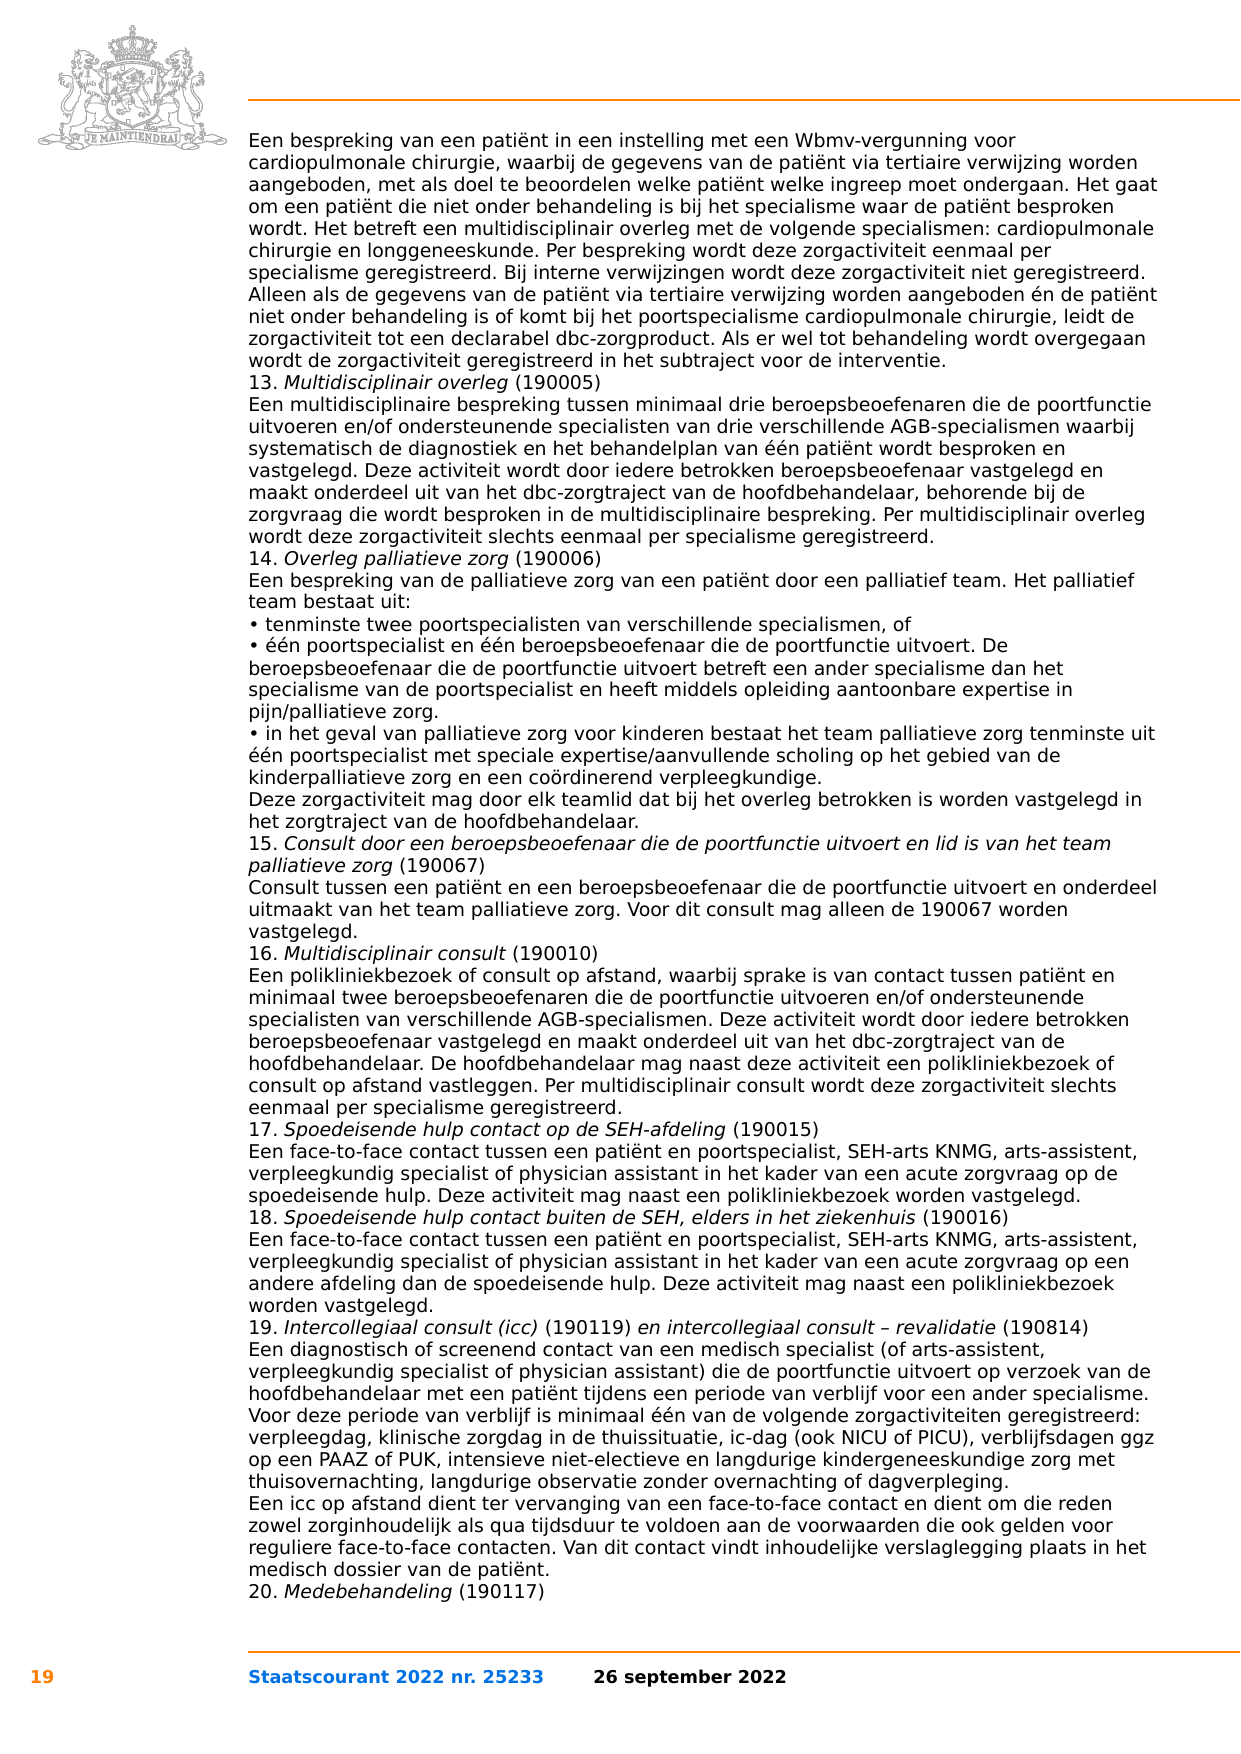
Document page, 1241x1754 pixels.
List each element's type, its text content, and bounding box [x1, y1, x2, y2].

text Deze zorgactiviteit mag door elk teamlid dat bij het overleg betrokken is worden vastgelegd in het zorgtraject van de hoofdbehandelaar. [248, 789, 1163, 833]
text 19. Intercollegiaal consult (icc) (190119) en intercollegiaal consult – revalidatie (190814) [248, 1317, 1163, 1339]
text Een icc op afstand dient ter vervanging van een face-to-face contact en dient om die reden zowel zorginhoudelijk als qua tijdsduur te voldoen aan de voorwaarden die ook gelden voor reguliere face-to-face contacten. Van dit contact vindt inhoudelijke verslaglegging plaats in het medisch dossier van de patiënt. [248, 1493, 1163, 1581]
text 17. Spoedeisende hulp contact op de SEH-afdeling (190015) [248, 1119, 1163, 1141]
text Een diagnostisch of screenend contact van een medisch specialist (of arts-assistent, verpleegkundig specialist of physician assistant) die de poortfunctie uitvoert op verzoek van de hoofdbehandelaar met een patiënt tijdens een periode van verblijf voor een ander specialisme. Voor deze periode van verblijf is minimaal één van de volgende zorgactiviteiten geregistreerd: verpleegdag, klinische zorgdag in de thuissituatie, ic-dag (ook NICU of PICU), verblijfsdagen ggz op een PAAZ of PUK, intensieve niet-electieve en langdurige kindergeneeskundige zorg met thuisovernachting, langdurige observatie zonder overnachting of dagverpleging. [248, 1339, 1163, 1493]
text • in het geval van palliatieve zorg voor kinderen bestaat het team palliatieve zorg tenminste uit één poortspecialist met speciale expertise/aanvullende scholing op het gebied van de kinderpalliatieve zorg en een coördinerend verpleegkundige. [248, 723, 1163, 789]
text 14. Overleg palliatieve zorg (190006) [248, 547, 1163, 569]
text Alleen als de gegevens van de patiënt via tertiaire verwijzing worden aangeboden én de patiënt niet onder behandeling is of komt bij het poortspecialisme cardiopulmonale chirurgie, leidt de zorgactiviteit tot een declarabel dbc-zorgproduct. Als er wel tot behandeling wordt overgegaan wordt de zorgactiviteit geregistreerd in het subtraject voor de interventie. [248, 284, 1163, 372]
text 18. Spoedeisende hulp contact buiten de SEH, elders in het ziekenhuis (190016) [248, 1207, 1163, 1229]
text Een face-to-face contact tussen een patiënt en poortspecialist, SEH-arts KNMG, arts-assistent, verpleegkundig specialist of physician assistant in het kader van een acute zorgvraag op een andere afdeling dan de spoedeisende hulp. Deze activiteit mag naast een polikliniekbezoek worden vastgelegd. [248, 1229, 1163, 1317]
text Een multidisciplinaire bespreking tussen minimaal drie beroepsbeoefenaren die de poortfunctie uitvoeren en/of ondersteunende specialisten van drie verschillende AGB-specialismen waarbij systematisch de diagnostiek en het behandelplan van één patiënt wordt besproken en vastgelegd. Deze activiteit wordt door iedere betrokken beroepsbeoefenaar vastgelegd en maakt onderdeel uit van het dbc-zorgtraject van de hoofdbehandelaar, behorende bij de zorgvraag die wordt besproken in de multidisciplinaire bespreking. Per multidisciplinair overleg wordt deze zorgactiviteit slechts eenmaal per specialisme geregistreerd. [248, 394, 1163, 547]
text • tenminste twee poortspecialisten van verschillende specialismen, of [248, 613, 1163, 635]
text Een bespreking van de palliatieve zorg van een patiënt door een palliatief team. Het palliatief team bestaat uit: [248, 569, 1163, 613]
text Een bespreking van een patiënt in een instelling met een Wbmv-vergunning voor cardiopulmonale chirurgie, waarbij de gegevens van de patiënt via tertiaire verwijzing worden aangeboden, met als doel te beoordelen welke patiënt welke ingreep moet ondergaan. Het gaat om een patiënt die niet onder behandeling is bij het specialisme waar de patiënt besproken wordt. Het betreft een multidisciplinair overleg met de volgende specialismen: cardiopulmonale chirurgie en longgeneeskunde. Per bespreking wordt deze zorgactiviteit eenmaal per specialisme geregistreerd. Bij interne verwijzingen wordt deze zorgactiviteit niet geregistreerd. [248, 130, 1163, 284]
text 20. Medebehandeling (190117) [248, 1581, 1163, 1602]
text 15. Consult door een beroepsbeoefenaar die de poortfunctie uitvoert en lid is van het team palliatieve zorg (190067) [248, 833, 1163, 877]
text Een face-to-face contact tussen een patiënt en poortspecialist, SEH-arts KNMG, arts-assistent, verpleegkundig specialist of physician assistant in het kader van een acute zorgvraag op de spoedeisende hulp. Deze activiteit mag naast een polikliniekbezoek worden vastgelegd. [248, 1141, 1163, 1207]
text Een polikliniekbezoek of consult op afstand, waarbij sprake is van contact tussen patiënt en minimaal twee beroepsbeoefenaren die de poortfunctie uitvoeren en/of ondersteunende specialisten van verschillende AGB-specialismen. Deze activiteit wordt door iedere betrokken beroepsbeoefenaar vastgelegd en maakt onderdeel uit van het dbc-zorgtraject van de hoofdbehandelaar. De hoofdbehandelaar mag naast deze activiteit een polikliniekbezoek of consult op afstand vastleggen. Per multidisciplinair consult wordt deze zorgactiviteit slechts eenmaal per specialisme geregistreerd. [248, 965, 1163, 1119]
text 16. Multidisciplinair consult (190010) [248, 943, 1163, 965]
text • één poortspecialist en één beroepsbeoefenaar die de poortfunctie uitvoert. De beroepsbeoefenaar die de poortfunctie uitvoert betreft een ander specialisme dan het specialisme van de poortspecialist en heeft middels opleiding aantoonbare expertise in pijn/palliatieve zorg. [248, 635, 1163, 723]
text 13. Multidisciplinair overleg (190005) [248, 372, 1163, 394]
picture [38, 25, 227, 150]
text Consult tussen een patiënt en een beroepsbeoefenaar die de poortfunctie uitvoert en onderdeel uitmaakt van het team palliatieve zorg. Voor dit consult mag alleen de 190067 worden vastgelegd. [248, 877, 1163, 943]
